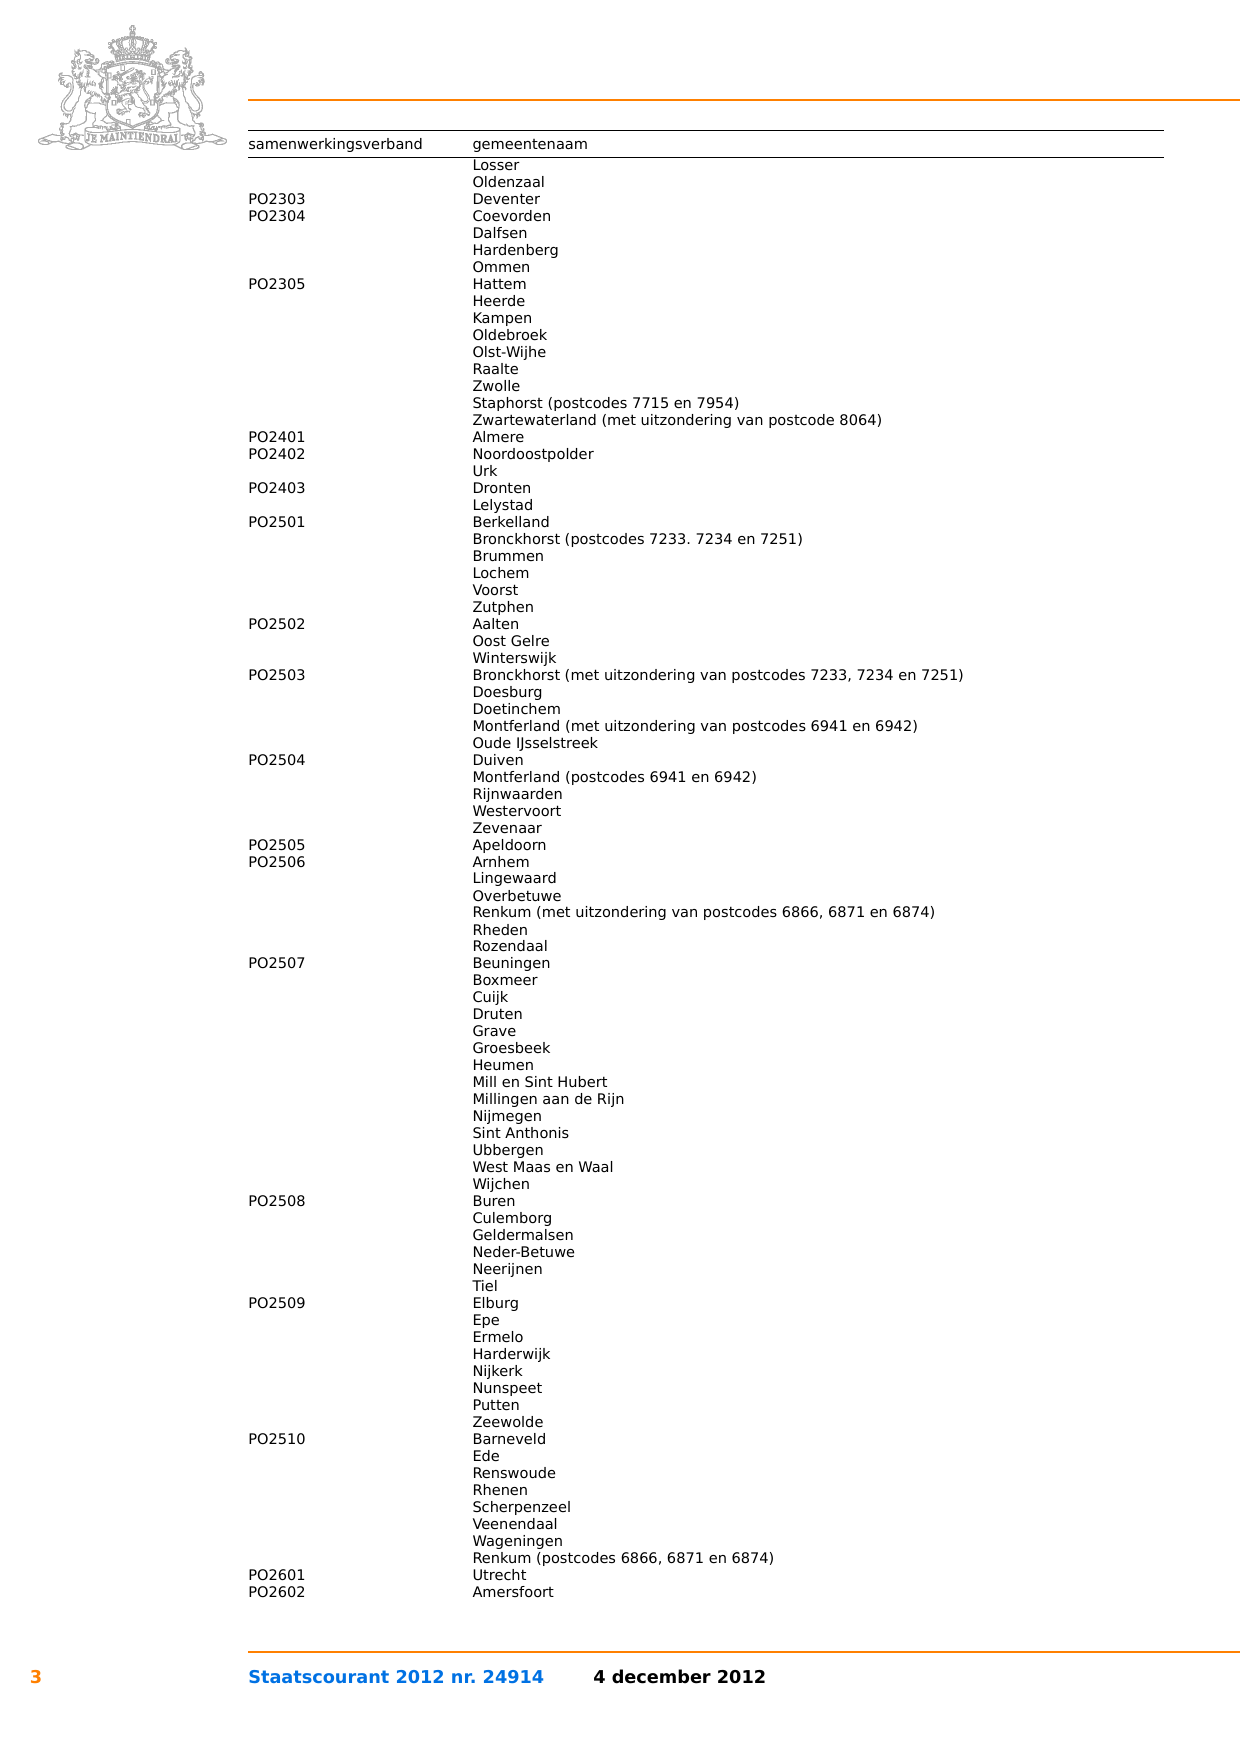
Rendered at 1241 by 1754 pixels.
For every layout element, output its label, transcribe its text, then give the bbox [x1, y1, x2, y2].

table_cell Sint Anthonis [466, 1125, 1163, 1142]
table_cell Losser [466, 158, 1163, 174]
table_cell [248, 972, 466, 989]
table_cell [248, 310, 466, 327]
table_cell Boxmeer [466, 972, 1163, 989]
table_cell [248, 1023, 466, 1040]
table_cell Oldebroek [466, 327, 1163, 344]
table_cell [248, 548, 466, 565]
table_cell PO2510 [248, 1431, 466, 1448]
table_cell Nijmegen [466, 1108, 1163, 1125]
table_cell Putten [466, 1397, 1163, 1414]
table_cell Oude IJsselstreek [466, 735, 1163, 752]
table_cell Staphorst (postcodes 7715 en 7954) [466, 395, 1163, 412]
table_cell PO2602 [248, 1584, 466, 1601]
table_cell PO2305 [248, 276, 466, 293]
table_cell PO2503 [248, 667, 466, 684]
table_cell Beuningen [466, 955, 1163, 972]
table_cell Wijchen [466, 1176, 1163, 1193]
table_cell [248, 888, 466, 904]
table_cell PO2507 [248, 955, 466, 972]
table_cell [248, 1380, 466, 1397]
table_cell [248, 565, 466, 582]
table_cell [248, 786, 466, 802]
table_cell Cuijk [466, 989, 1163, 1006]
table_cell Zwartewaterland (met uitzondering van postcode 8064) [466, 412, 1163, 429]
table_cell [248, 1312, 466, 1329]
table_cell [248, 769, 466, 786]
table_cell [248, 344, 466, 361]
table_cell PO2601 [248, 1567, 466, 1583]
table_cell Rijnwaarden [466, 786, 1163, 802]
table_cell [248, 1482, 466, 1499]
table_cell PO2504 [248, 752, 466, 768]
table_cell [248, 701, 466, 718]
table_cell [248, 1465, 466, 1482]
table_cell Rozendaal [466, 938, 1163, 955]
table_cell [248, 1142, 466, 1159]
table_cell Almere [466, 429, 1163, 446]
table_cell Barneveld [466, 1431, 1163, 1448]
table_cell Utrecht [466, 1567, 1163, 1583]
table_cell Hardenberg [466, 242, 1163, 259]
table_cell Heumen [466, 1057, 1163, 1074]
table_cell Apeldoorn [466, 836, 1163, 853]
table_cell Doetinchem [466, 701, 1163, 718]
table_cell [248, 1550, 466, 1567]
table_cell [248, 378, 466, 395]
table_cell [248, 259, 466, 276]
table_cell [248, 803, 466, 819]
table_cell Westervoort [466, 803, 1163, 819]
table_cell [248, 1091, 466, 1108]
table_cell [248, 921, 466, 938]
table_cell Montferland (postcodes 6941 en 6942) [466, 769, 1163, 786]
table_cell Renswoude [466, 1465, 1163, 1482]
table_cell Buren [466, 1193, 1163, 1210]
table_cell Zutphen [466, 599, 1163, 616]
table_cell Culemborg [466, 1210, 1163, 1227]
table_cell Dalfsen [466, 225, 1163, 242]
table_cell [248, 718, 466, 734]
table_cell Arnhem [466, 854, 1163, 870]
table_cell Lochem [466, 565, 1163, 582]
table_cell [248, 463, 466, 480]
table_cell [248, 1074, 466, 1091]
table_cell Aalten [466, 616, 1163, 633]
table_cell Grave [466, 1023, 1163, 1040]
table_cell Noordoostpolder [466, 446, 1163, 463]
table_cell [248, 1499, 466, 1516]
table_cell [248, 1244, 466, 1261]
table_cell PO2304 [248, 208, 466, 225]
table_cell [248, 735, 466, 752]
table_cell PO2505 [248, 836, 466, 853]
table_cell [248, 242, 466, 259]
table_cell Raalte [466, 361, 1163, 378]
table_cell [248, 582, 466, 599]
table_cell Tiel [466, 1278, 1163, 1295]
table_cell Renkum (met uitzondering van postcodes 6866, 6871 en 6874) [466, 904, 1163, 921]
table_cell [248, 531, 466, 548]
table_cell [248, 1329, 466, 1346]
table_cell PO2303 [248, 191, 466, 208]
table_cell Geldermalsen [466, 1227, 1163, 1244]
table_cell Duiven [466, 752, 1163, 768]
table_cell Harderwijk [466, 1346, 1163, 1363]
table_cell [248, 904, 466, 921]
table_cell [248, 1278, 466, 1295]
table_cell Coevorden [466, 208, 1163, 225]
table_cell Overbetuwe [466, 888, 1163, 904]
table_cell [248, 174, 466, 191]
table_cell [248, 989, 466, 1006]
table_cell [248, 650, 466, 667]
table_cell Epe [466, 1312, 1163, 1329]
table_cell Doesburg [466, 684, 1163, 701]
table_cell PO2508 [248, 1193, 466, 1210]
table_cell [248, 327, 466, 344]
table_cell Neder-Betuwe [466, 1244, 1163, 1261]
table_cell Millingen aan de Rijn [466, 1091, 1163, 1108]
table_cell Berkelland [466, 514, 1163, 531]
table_cell Heerde [466, 293, 1163, 310]
table_cell Ommen [466, 259, 1163, 276]
table_cell [248, 1057, 466, 1074]
table_cell [248, 497, 466, 514]
table_cell Rhenen [466, 1482, 1163, 1499]
table_cell [248, 870, 466, 887]
table_cell Kampen [466, 310, 1163, 327]
table_cell Brummen [466, 548, 1163, 565]
table_cell [248, 1040, 466, 1057]
table_cell Bronckhorst (postcodes 7233. 7234 en 7251) [466, 531, 1163, 548]
table_cell [248, 633, 466, 650]
table_cell Voorst [466, 582, 1163, 599]
table_cell [248, 1533, 466, 1549]
table_cell Neerijnen [466, 1261, 1163, 1278]
table_cell Wageningen [466, 1533, 1163, 1549]
table_cell Groesbeek [466, 1040, 1163, 1057]
table_cell Ede [466, 1448, 1163, 1465]
table_cell [248, 1346, 466, 1363]
table_cell Hattem [466, 276, 1163, 293]
table_cell [248, 938, 466, 955]
table_cell [248, 293, 466, 310]
table_cell [248, 225, 466, 242]
table_cell [248, 1108, 466, 1125]
table_cell Oldenzaal [466, 174, 1163, 191]
table_cell PO2501 [248, 514, 466, 531]
table_cell PO2403 [248, 480, 466, 497]
table_cell Renkum (postcodes 6866, 6871 en 6874) [466, 1550, 1163, 1567]
table_cell Winterswijk [466, 650, 1163, 667]
table_cell Druten [466, 1006, 1163, 1023]
table_cell [248, 1397, 466, 1414]
table_cell [248, 1261, 466, 1278]
table_cell Ermelo [466, 1329, 1163, 1346]
table_cell Veenendaal [466, 1516, 1163, 1533]
table_cell Bronckhorst (met uitzondering van postcodes 7233, 7234 en 7251) [466, 667, 1163, 684]
table_cell Lelystad [466, 497, 1163, 514]
table_cell Elburg [466, 1295, 1163, 1312]
picture [38, 25, 227, 150]
table_cell [248, 1363, 466, 1380]
table_cell Zwolle [466, 378, 1163, 395]
table_header gemeentenaam [466, 131, 1163, 157]
table_cell PO2506 [248, 854, 466, 870]
table_cell PO2509 [248, 1295, 466, 1312]
table_cell Lingewaard [466, 870, 1163, 887]
table_cell Zevenaar [466, 820, 1163, 836]
table_cell [248, 820, 466, 836]
table_cell [248, 1159, 466, 1176]
table_cell [248, 1448, 466, 1465]
table_cell Deventer [466, 191, 1163, 208]
table_cell [248, 1227, 466, 1244]
table_cell Ubbergen [466, 1142, 1163, 1159]
table_cell [248, 1176, 466, 1193]
table_header samenwerkingsverband [248, 131, 466, 157]
table_cell [248, 412, 466, 429]
table_cell West Maas en Waal [466, 1159, 1163, 1176]
table_cell Scherpenzeel [466, 1499, 1163, 1516]
table_cell [248, 599, 466, 616]
table_cell Amersfoort [466, 1584, 1163, 1601]
table_cell Rheden [466, 921, 1163, 938]
table_cell [248, 361, 466, 378]
table_cell Olst-Wijhe [466, 344, 1163, 361]
table_cell Dronten [466, 480, 1163, 497]
table_cell [248, 1414, 466, 1431]
table_cell PO2502 [248, 616, 466, 633]
table_cell [248, 1006, 466, 1023]
table_cell [248, 1516, 466, 1533]
table_cell Nijkerk [466, 1363, 1163, 1380]
table_cell Urk [466, 463, 1163, 480]
table_cell PO2401 [248, 429, 466, 446]
table_cell [248, 395, 466, 412]
table_cell [248, 1210, 466, 1227]
table_cell PO2402 [248, 446, 466, 463]
table_cell [248, 684, 466, 701]
table_cell Mill en Sint Hubert [466, 1074, 1163, 1091]
table_cell [248, 1125, 466, 1142]
table_cell Zeewolde [466, 1414, 1163, 1431]
table_cell Nunspeet [466, 1380, 1163, 1397]
table_cell Montferland (met uitzondering van postcodes 6941 en 6942) [466, 718, 1163, 734]
table_cell [248, 158, 466, 174]
table_cell Oost Gelre [466, 633, 1163, 650]
